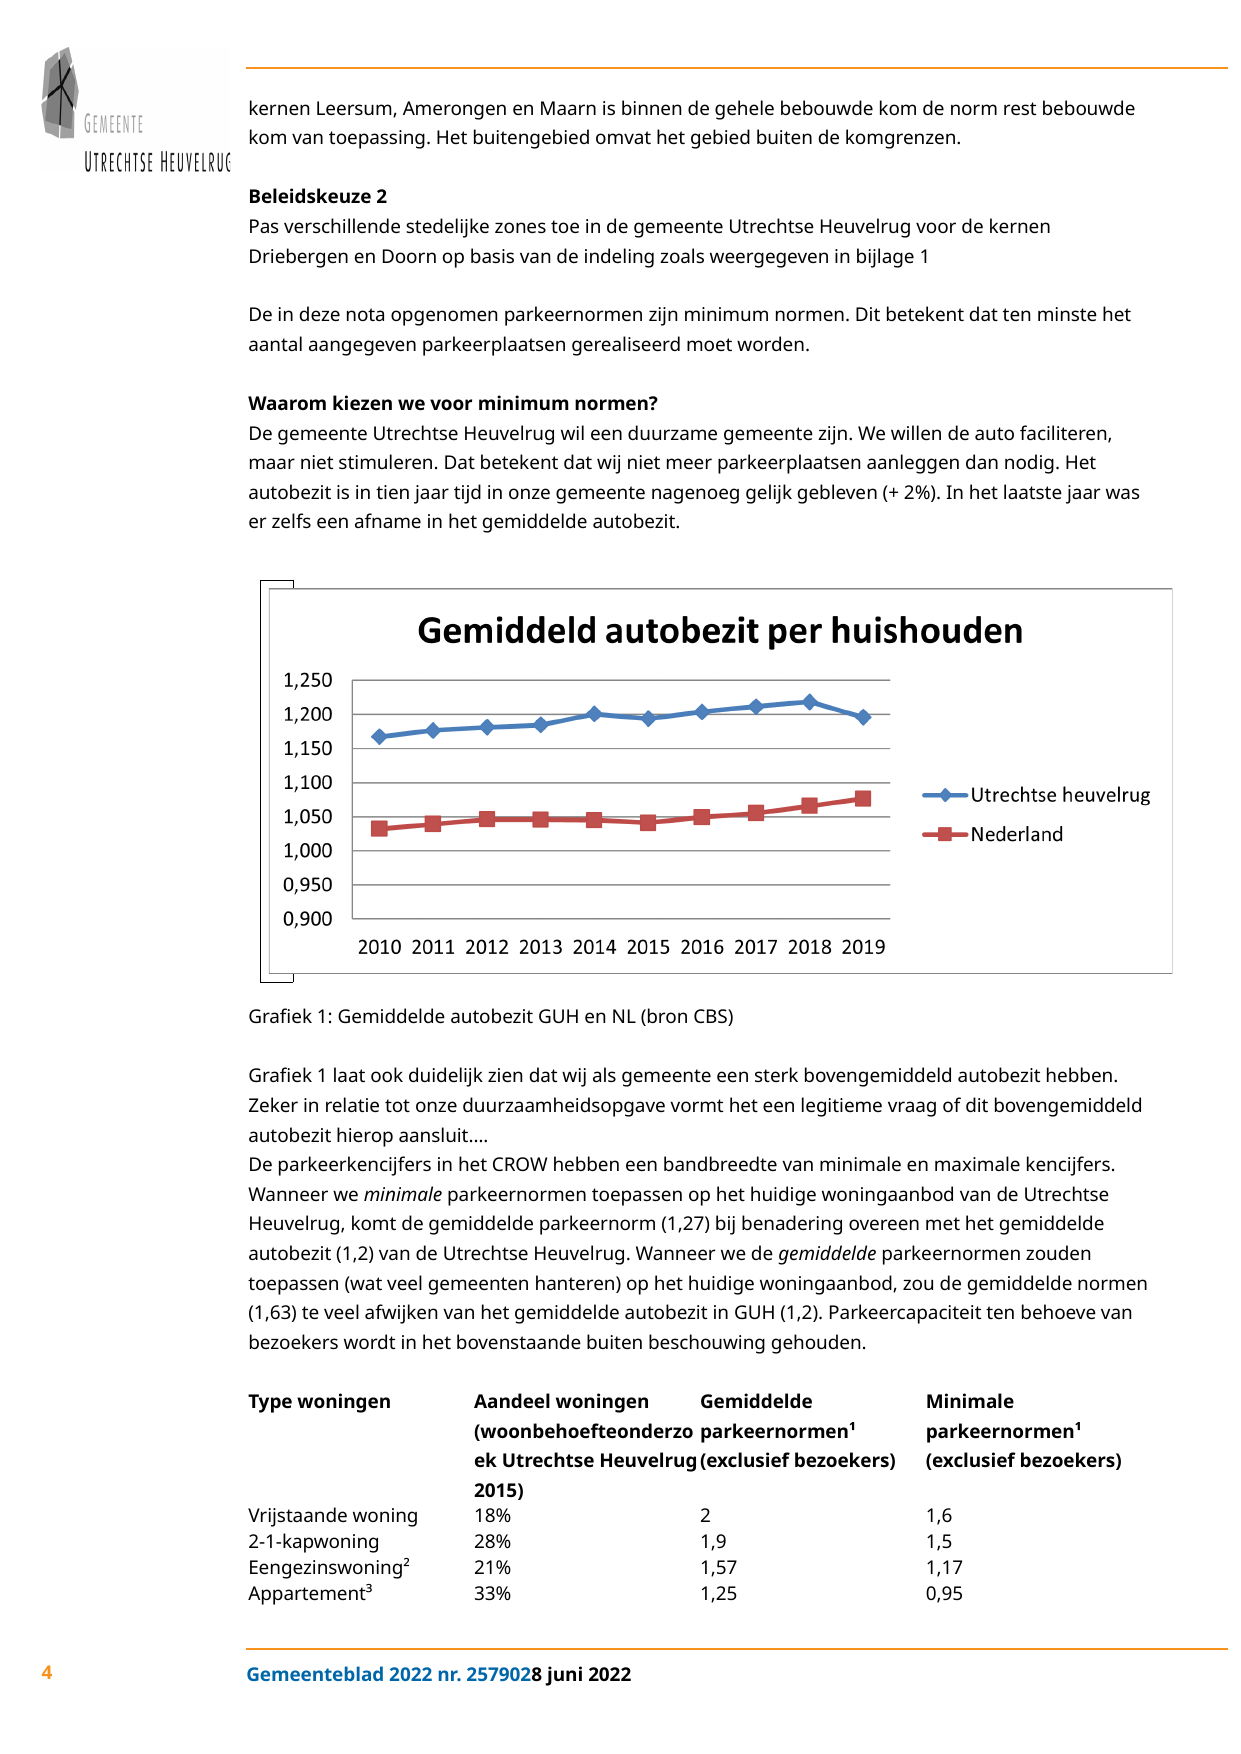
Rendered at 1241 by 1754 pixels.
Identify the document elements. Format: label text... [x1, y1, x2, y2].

table_cell 28% [474, 1529, 700, 1554]
table_cell 33% [474, 1580, 700, 1606]
table_cell 18% [474, 1503, 700, 1528]
table_header Beleidskeuze 2 Pas verschillende stedelijke zones toe in de gemeente Utrechtse Heuvelrug voor de kernen Driebergen en Doorn op basis van de indeling zoals weergegeven in bijlage 1 [248, 184, 1152, 268]
table_cell Eengezinswoning² [248, 1554, 474, 1580]
table_cell 2 [700, 1503, 926, 1528]
table_header Aandeel woningen (woonbehoefteonderzoek Utrechtse Heuvelrug 2015) [474, 1388, 700, 1503]
picture [268, 588, 1173, 974]
table_cell 1,6 [926, 1503, 1152, 1528]
table_cell 1,17 [926, 1554, 1152, 1580]
table_cell Vrijstaande woning [248, 1503, 474, 1528]
table_header Type woningen [248, 1388, 474, 1503]
table_cell 1,25 [700, 1580, 926, 1606]
text De parkeerkencijfers in het CROW hebben een bandbreedte van minimale en maximale kencijfers. Wanneer we minimale parkeernormen toepassen op het huidige woningaanbod van de Utrechtse Heuvelrug, komt de gemiddelde parkeernorm (1,27) bij benadering overeen met het gemiddelde autobezit (1,2) van de Utrechtse Heuvelrug. Wanneer we de gemiddelde parkeernormen zouden toepassen (wat veel gemeenten hanteren) op het huidige woningaanbod, zou de gemiddelde normen (1,63) te veel afwijken van het gemiddelde autobezit in GUH (1,2). Parkeercapaciteit ten behoeve van bezoekers wordt in het bovenstaande buiten beschouwing gehouden. [248, 1151, 1152, 1355]
text Grafiek 1 laat ook duidelijk zien dat wij als gemeente een sterk bovengemiddeld autobezit hebben. Zeker in relatie tot onze duurzaamheidsopgave vormt het een legitieme vraag of dit bovengemiddeld autobezit hierop aansluit…. [248, 1063, 1152, 1148]
table_cell 1,5 [926, 1529, 1152, 1554]
table_cell 1,9 [700, 1529, 926, 1554]
text Waarom kiezen we voor minimum normen? [248, 390, 1152, 416]
text De in deze nota opgenomen parkeernormen zijn minimum normen. Dit betekent dat ten minste het aantal aangegeven parkeerplaatsen gerealiseerd moet worden. [248, 301, 1152, 357]
table_cell 21% [474, 1554, 700, 1580]
table_cell 2-1-kapwoning [248, 1529, 474, 1554]
table_cell 1,57 [700, 1554, 926, 1580]
text De gemeente Utrechtse Heuvelrug wil een duurzame gemeente zijn. We willen de auto faciliteren, maar niet stimuleren. Dat betekent dat wij niet meer parkeerplaatsen aanleggen dan nodig. Het autobezit is in tien jaar tijd in onze gemeente nagenoeg gelijk gebleven (+ 2%). In het laatste jaar was er zelfs een afname in het gemiddelde autobezit. [248, 420, 1152, 534]
table_cell 0,95 [926, 1580, 1152, 1606]
table_header Minimale parkeernormen¹ (exclusief bezoekers) [926, 1388, 1152, 1503]
table_cell Appartement³ [248, 1580, 474, 1606]
text Grafiek 1: Gemiddelde autobezit GUH en NL (bron CBS) [248, 1003, 1152, 1029]
picture [41, 47, 231, 172]
table_header Gemiddelde parkeernormen¹ (exclusief bezoekers) [700, 1388, 926, 1503]
text kernen Leersum, Amerongen en Maarn is binnen de gehele bebouwde kom de norm rest bebouwde kom van toepassing. Het buitengebied omvat het gebied buiten de komgrenzen. [248, 95, 1152, 150]
